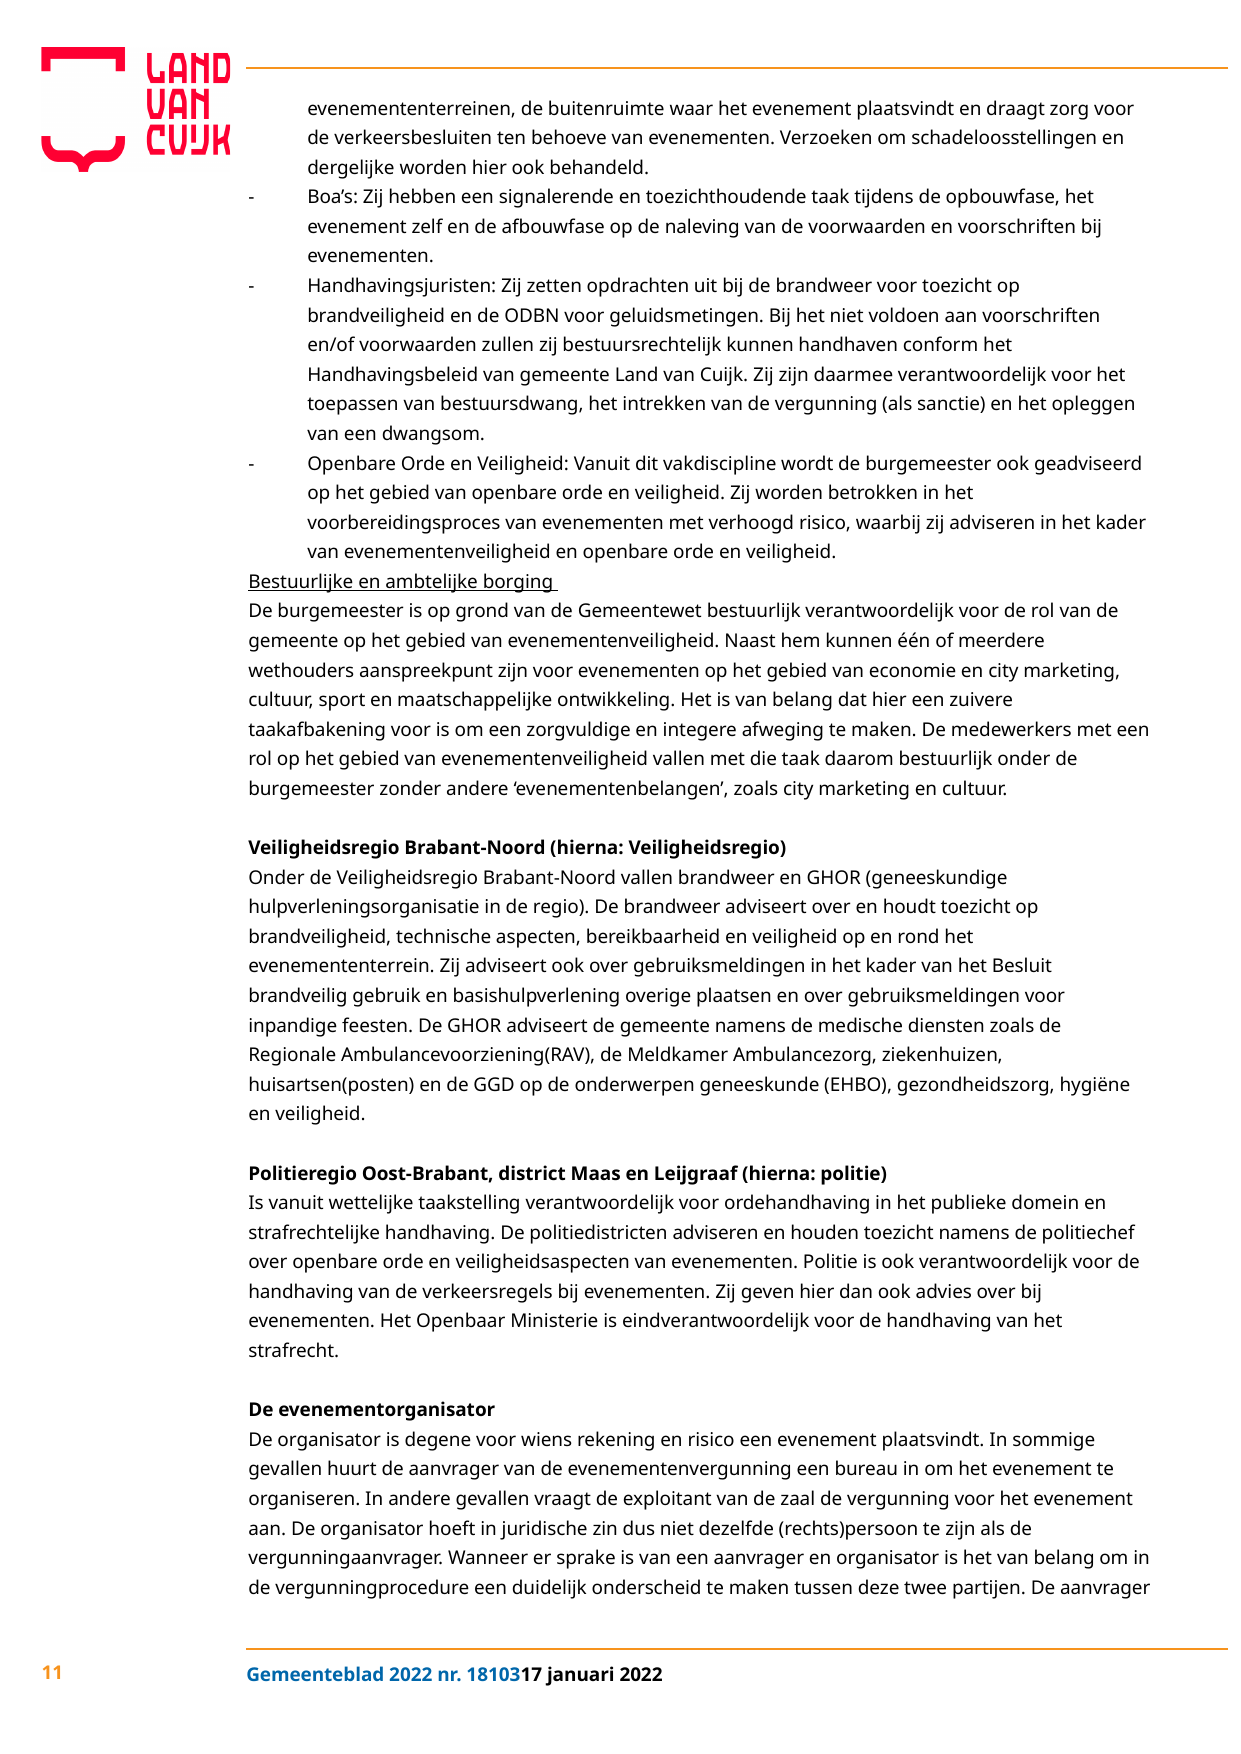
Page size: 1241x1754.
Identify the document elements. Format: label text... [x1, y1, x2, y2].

text Politieregio Oost-Brabant, district Maas en Leijgraaf (hierna: politie) [248, 1160, 1152, 1186]
list Openbare Orde en Veiligheid: Vanuit dit vakdiscipline wordt de burgemeester ook geadviseerd op het gebied van openbare orde en veiligheid. Zij worden betrokken in het voorbereidingsproces van evenementen met verhoogd risico, waarbij zij adviseren in het kader van evenementenveiligheid en openbare orde en veiligheid. [248, 450, 1152, 564]
text Onder de Veiligheidsregio Brabant-Noord vallen brandweer en GHOR (geneeskundige hulpverleningsorganisatie in de regio). De brandweer adviseert over en houdt toezicht op brandveiligheid, technische aspecten, bereikbaarheid en veiligheid op en rond het evenemententerrein. Zij adviseert ook over gebruiksmeldingen in het kader van het Besluit brandveilig gebruik en basishulpverlening overige plaatsen en over gebruiksmeldingen voor inpandige feesten. De GHOR adviseert de gemeente namens de medische diensten zoals de Regionale Ambulancevoorziening(RAV), de Meldkamer Ambulancezorg, ziekenhuizen, huisartsen(posten) en de GGD op de onderwerpen geneeskunde (EHBO), gezondheidszorg, hygiëne en veiligheid. [248, 864, 1152, 1126]
list Handhavingsjuristen: Zij zetten opdrachten uit bij de brandweer voor toezicht op brandveiligheid en de ODBN voor geluidsmetingen. Bij het niet voldoen aan voorschriften en/of voorwaarden zullen zij bestuursrechtelijk kunnen handhaven conform het Handhavingsbeleid van gemeente Land van Cuijk. Zij zijn daarmee verantwoordelijk voor het toepassen van bestuursdwang, het intrekken van de vergunning (als sanctie) en het opleggen van een dwangsom. [248, 272, 1152, 446]
list evenemententerreinen, de buitenruimte waar het evenement plaatsvindt en draagt zorg voor de verkeersbesluiten ten behoeve van evenementen. Verzoeken om schadeloosstellingen en dergelijke worden hier ook behandeld. [248, 95, 1152, 180]
text Veiligheidsregio Brabant-Noord (hierna: Veiligheidsregio) [248, 834, 1152, 860]
text Is vanuit wettelijke taakstelling verantwoordelijk voor ordehandhaving in het publieke domein en strafrechtelijke handhaving. De politiedistricten adviseren en houden toezicht namens de politiechef over openbare orde en veiligheidsaspecten van evenementen. Politie is ook verantwoordelijk voor de handhaving van de verkeersregels bij evenementen. Zij geven hier dan ook advies over bij evenementen. Het Openbaar Ministerie is eindverantwoordelijk voor de handhaving van het strafrecht. [248, 1189, 1152, 1363]
text Bestuurlijke en ambtelijke borging [248, 568, 1152, 594]
list Boa’s: Zij hebben een signalerende en toezichthoudende taak tijdens de opbouwfase, het evenement zelf en de afbouwfase op de naleving van de voorwaarden en voorschriften bij evenementen. [248, 183, 1152, 268]
text De burgemeester is op grond van de Gemeentewet bestuurlijk verantwoordelijk voor de rol van de gemeente op het gebied van evenementenveiligheid. Naast hem kunnen één of meerdere wethouders aanspreekpunt zijn voor evenementen op het gebied van economie en city marketing, cultuur, sport en maatschappelijke ontwikkeling. Het is van belang dat hier een zuivere taakafbakening voor is om een zorgvuldige en integere afweging te maken. De medewerkers met een rol op het gebied van evenementenveiligheid vallen met die taak daarom bestuurlijk onder de burgemeester zonder andere ‘evenementenbelangen’, zoals city marketing en cultuur. [248, 598, 1152, 801]
text De evenementorganisator [248, 1396, 1152, 1422]
text De organisator is degene voor wiens rekening en risico een evenement plaatsvindt. In sommige gevallen huurt de aanvrager van de evenementenvergunning een bureau in om het evenement te organiseren. In andere gevallen vraagt de exploitant van de zaal de vergunning voor het evenement aan. De organisator hoeft in juridische zin dus niet dezelfde (rechts)persoon te zijn als de vergunningaanvrager. Wanneer er sprake is van een aanvrager en organisator is het van belang om in de vergunningprocedure een duidelijk onderscheid te maken tussen deze twee partijen. De aanvrager [248, 1426, 1152, 1600]
picture [41, 47, 231, 172]
